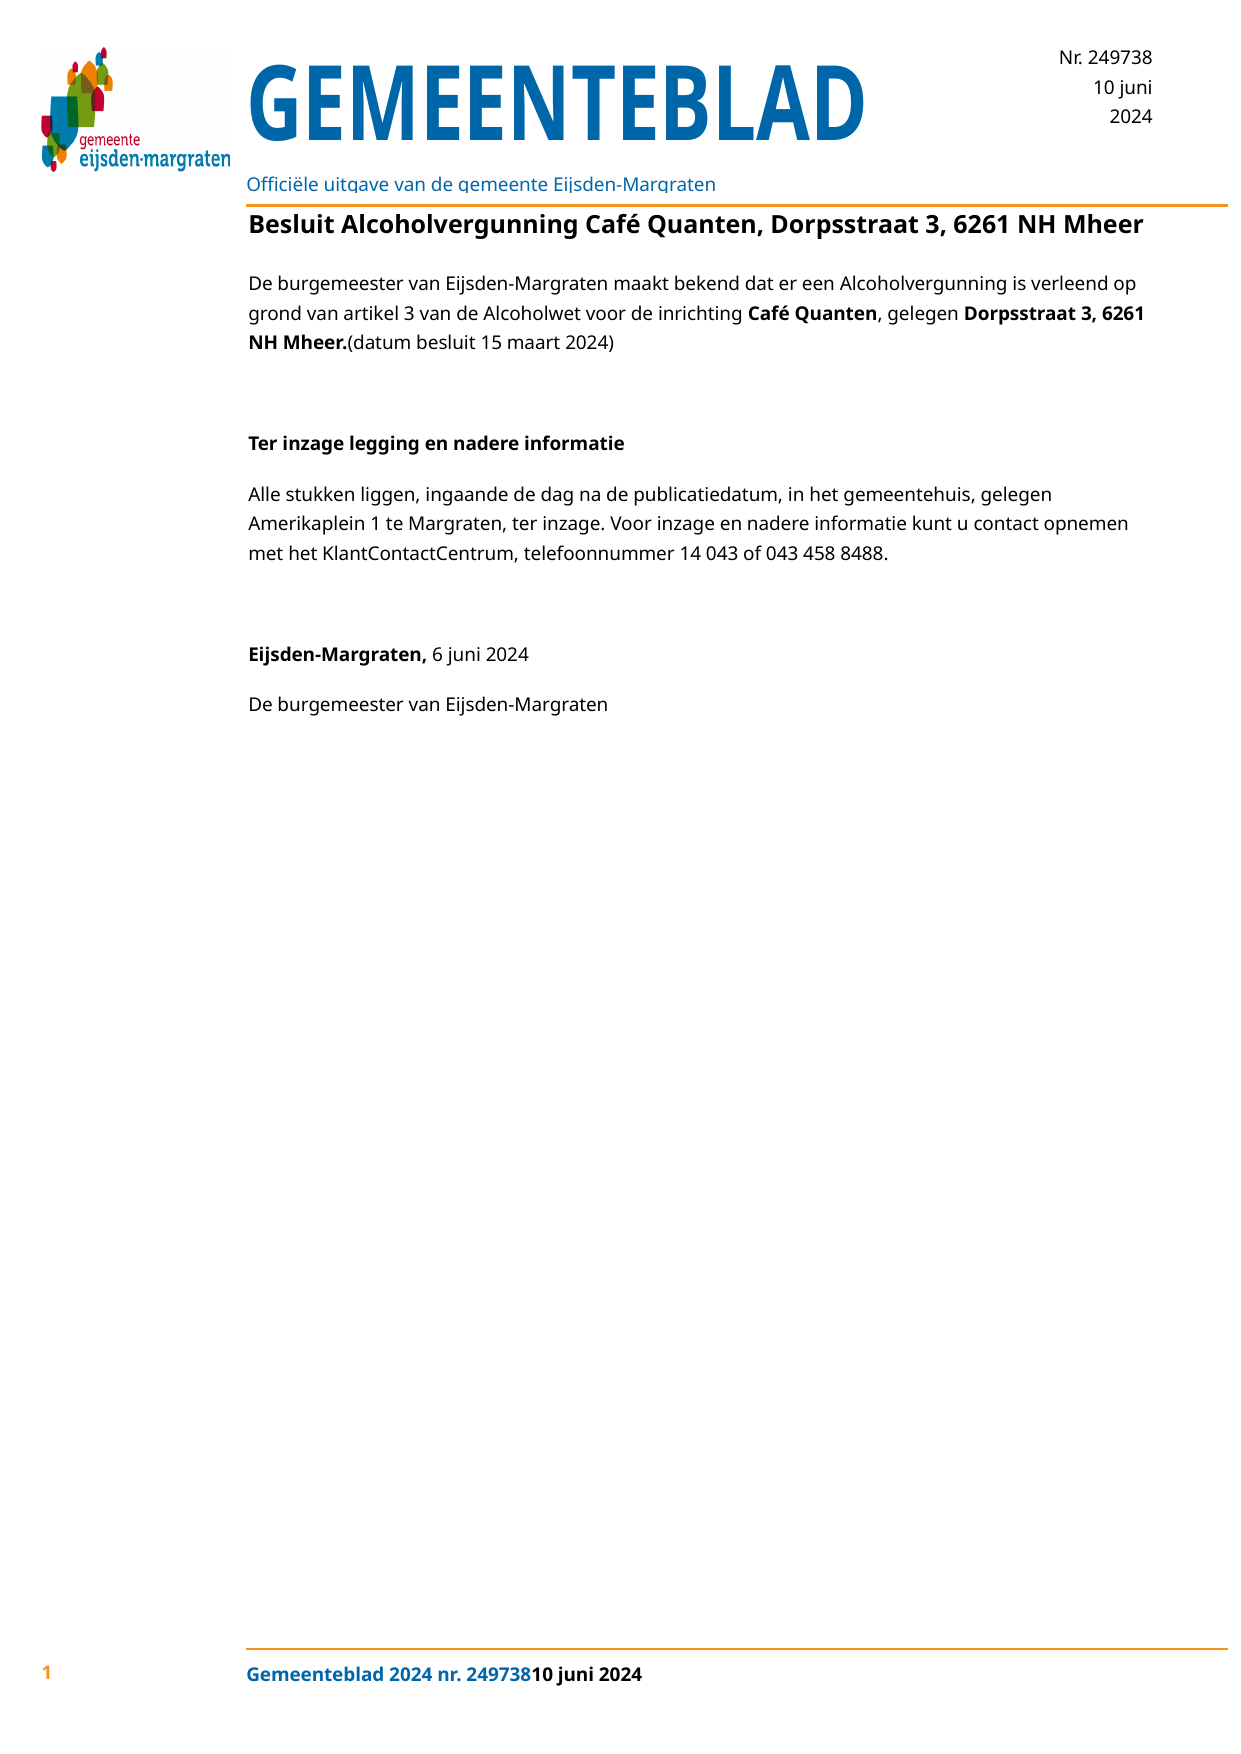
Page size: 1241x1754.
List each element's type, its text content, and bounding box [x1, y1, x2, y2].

text Ter inzage legging en nadere informatie [248, 430, 1152, 456]
text Eijsden-Margraten, 6 juni 2024 [248, 641, 1152, 666]
text De burgemeester van Eijsden-Margraten [248, 691, 1152, 717]
text Alle stukken liggen, ingaande de dag na de publicatiedatum, in het gemeentehuis, gelegen Amerikaplein 1 te Margraten, ter inzage. Voor inzage en nadere informatie kunt u contact opnemen met het KlantContactCentrum, telefoonnummer 14 043 of 043 458 8488. [248, 481, 1152, 566]
text De burgemeester van Eijsden-Margraten maakt bekend dat er een Alcoholvergunning is verleend op grond van artikel 3 van de Alcoholwet voor de inrichting Café Quanten, gelegen Dorpsstraat 3, 6261 NH Mheer.(datum besluit 15 maart 2024) [248, 270, 1152, 355]
text Besluit Alcoholvergunning Café Quanten, Dorpsstraat 3, 6261 NH Mheer [248, 207, 1152, 241]
picture [41, 47, 231, 172]
